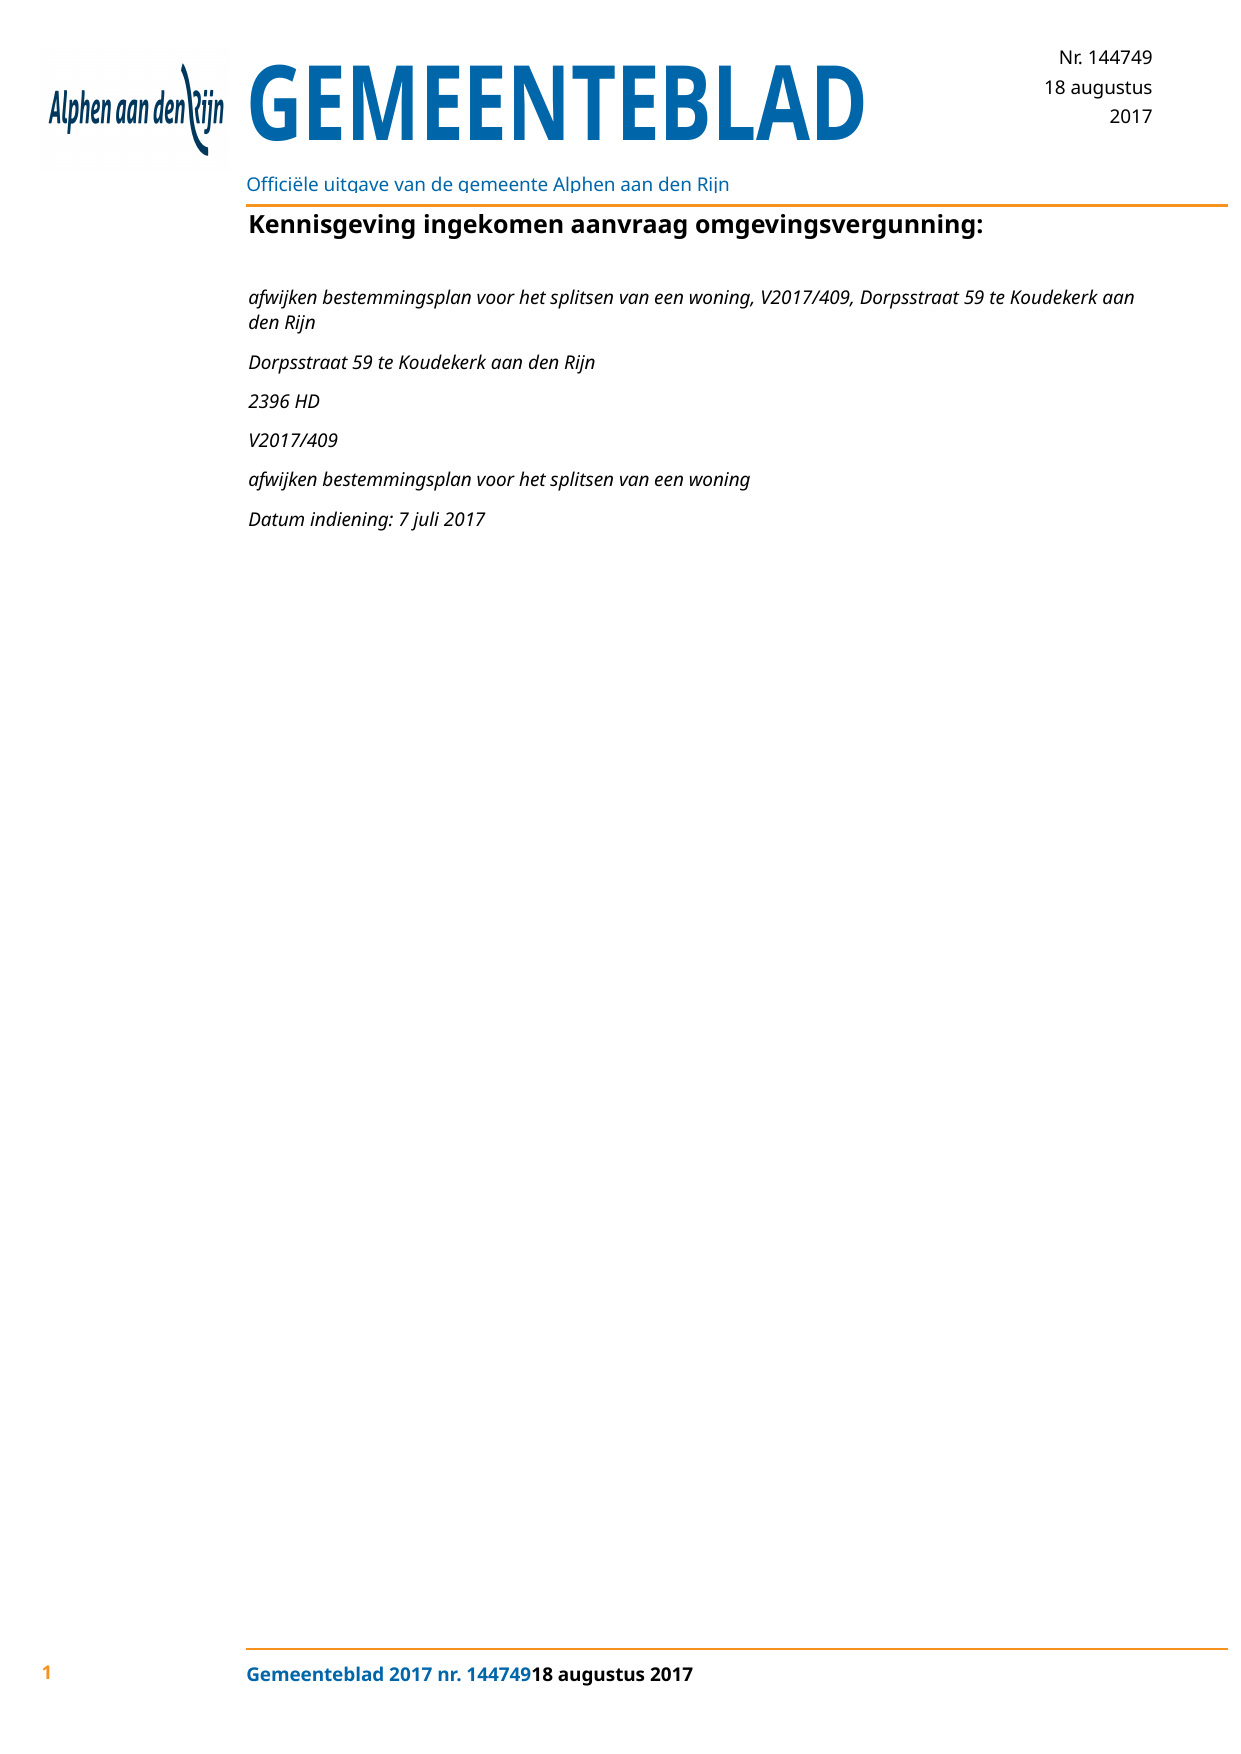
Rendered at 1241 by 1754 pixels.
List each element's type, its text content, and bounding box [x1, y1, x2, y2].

text Kennisgeving ingekomen aanvraag omgevingsvergunning: [248, 207, 1152, 241]
text Datum indiening: 7 juli 2017 [248, 506, 1152, 532]
text 2396 HD [248, 388, 1152, 414]
text V2017/409 [248, 427, 1152, 453]
text Dorpsstraat 59 te Koudekerk aan den Rijn [248, 349, 1152, 374]
picture [41, 47, 231, 172]
text afwijken bestemmingsplan voor het splitsen van een woning [248, 467, 1152, 492]
text afwijken bestemmingsplan voor het splitsen van een woning, V2017/409, Dorpsstraat 59 te Koudekerk aan den Rijn [248, 284, 1152, 335]
